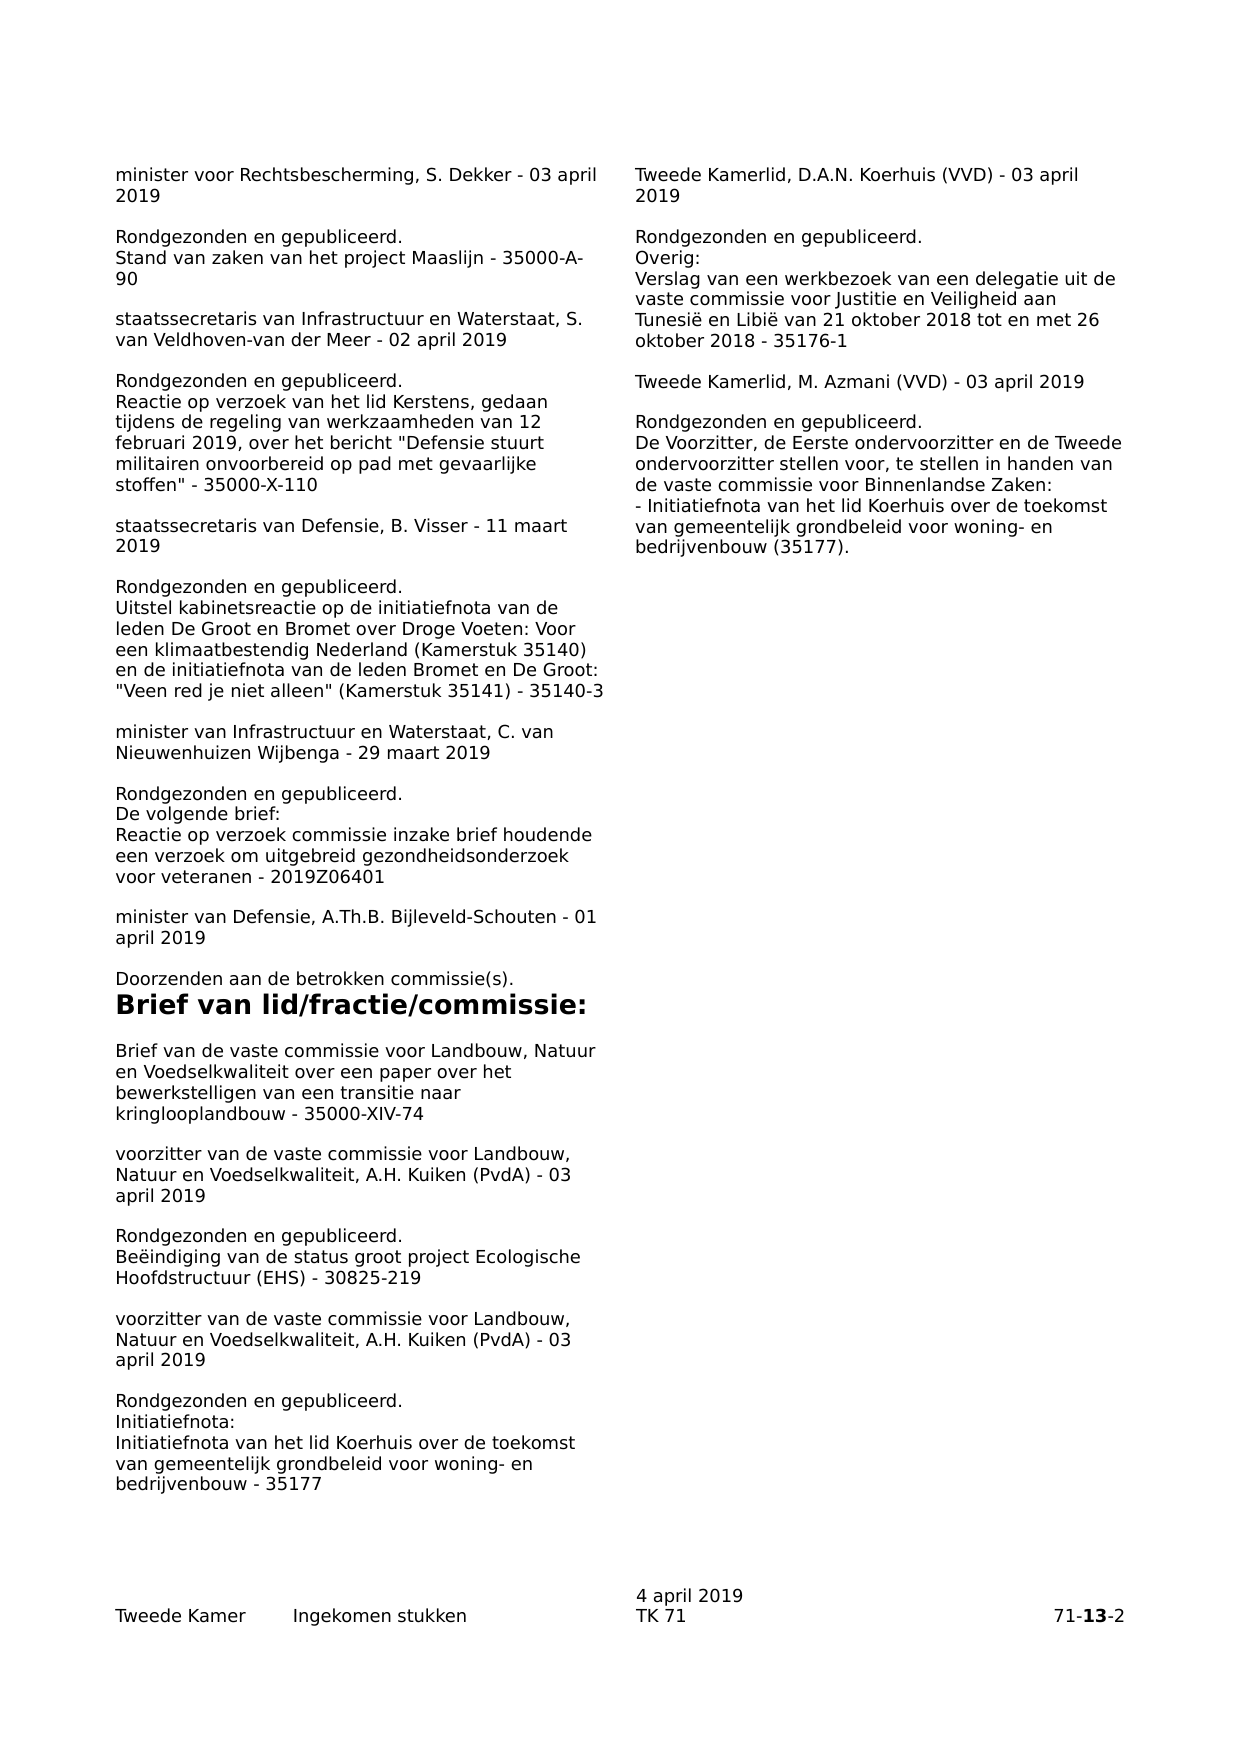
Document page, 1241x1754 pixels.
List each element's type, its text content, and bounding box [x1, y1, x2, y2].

text Beëindiging van de status groot project Ecologische Hoofdstructuur (EHS) - 30825-219 [115, 1247, 605, 1289]
title Brief van lid/fractie/commissie: [115, 989, 605, 1021]
text Tweede Kamerlid, M. Azmani (VVD) - 03 april 2019 [635, 372, 1125, 392]
text Rondgezonden en gepubliceerd. [115, 371, 605, 391]
text Doorzenden aan de betrokken commissie(s). [115, 969, 605, 989]
text Rondgezonden en gepubliceerd. [115, 227, 605, 247]
text Tweede Kamerlid, D.A.N. Koerhuis (VVD) - 03 april 2019 [635, 165, 1125, 207]
text De Voorzitter, de Eerste ondervoorzitter en de Tweede ondervoorzitter stellen voor, te stellen in handen van de vaste commissie voor Binnenlandse Zaken: [635, 433, 1125, 496]
text Rondgezonden en gepubliceerd. [115, 783, 605, 804]
text Reactie op verzoek van het lid Kerstens, gedaan tijdens de regeling van werkzaamheden van 12 februari 2019, over het bericht "Defensie stuurt militairen onvoorbereid op pad met gevaarlijke stoffen" - 35000-X-110 [115, 391, 605, 496]
text Rondgezonden en gepubliceerd. [115, 577, 605, 598]
text staatssecretaris van Defensie, B. Visser - 11 maart 2019 [115, 516, 605, 557]
text Reactie op verzoek commissie inzake brief houdende een verzoek om uitgebreid gezondheidsonderzoek voor veteranen - 2019Z06401 [115, 825, 605, 887]
text minister van Defensie, A.Th.B. Bijleveld-Schouten - 01 april 2019 [115, 907, 605, 949]
text minister voor Rechtsbescherming, S. Dekker - 03 april 2019 [115, 165, 605, 207]
text Stand van zaken van het project Maaslijn - 35000-A-90 [115, 247, 605, 289]
text De volgende brief: [115, 804, 605, 825]
text Brief van de vaste commissie voor Landbouw, Natuur en Voedselkwaliteit over een paper over het bewerkstelligen van een transitie naar kringlooplandbouw - 35000-XIV-74 [115, 1041, 605, 1124]
text Verslag van een werkbezoek van een delegatie uit de vaste commissie voor Justitie en Veiligheid aan Tunesië en Libië van 21 oktober 2018 tot en met 26 oktober 2018 - 35176-1 [635, 268, 1125, 352]
text staatssecretaris van Infrastructuur en Waterstaat, S. van Veldhoven-van der Meer - 02 april 2019 [115, 309, 605, 351]
text Initiatiefnota: [115, 1412, 605, 1432]
text Rondgezonden en gepubliceerd. [635, 227, 1125, 247]
text Rondgezonden en gepubliceerd. [115, 1391, 605, 1412]
text Overig: [635, 247, 1125, 268]
text voorzitter van de vaste commissie voor Landbouw, Natuur en Voedselkwaliteit, A.H. Kuiken (PvdA) - 03 april 2019 [115, 1309, 605, 1371]
text - Initiatiefnota van het lid Koerhuis over de toekomst van gemeentelijk grondbeleid voor woning- en bedrijvenbouw (35177). [635, 496, 1125, 558]
text voorzitter van de vaste commissie voor Landbouw, Natuur en Voedselkwaliteit, A.H. Kuiken (PvdA) - 03 april 2019 [115, 1144, 605, 1206]
text Initiatiefnota van het lid Koerhuis over de toekomst van gemeentelijk grondbeleid voor woning- en bedrijvenbouw - 35177 [115, 1432, 605, 1495]
text Uitstel kabinetsreactie op de initiatiefnota van de leden De Groot en Bromet over Droge Voeten: Voor een klimaatbestendig Nederland (Kamerstuk 35140) en de initiatiefnota van de leden Bromet en De Groot: "Veen red je niet alleen" (Kamerstuk 35141) - 35140-3 [115, 598, 605, 702]
text Rondgezonden en gepubliceerd. [115, 1226, 605, 1247]
text Rondgezonden en gepubliceerd. [635, 412, 1125, 433]
text minister van Infrastructuur en Waterstaat, C. van Nieuwenhuizen Wijbenga - 29 maart 2019 [115, 722, 605, 763]
